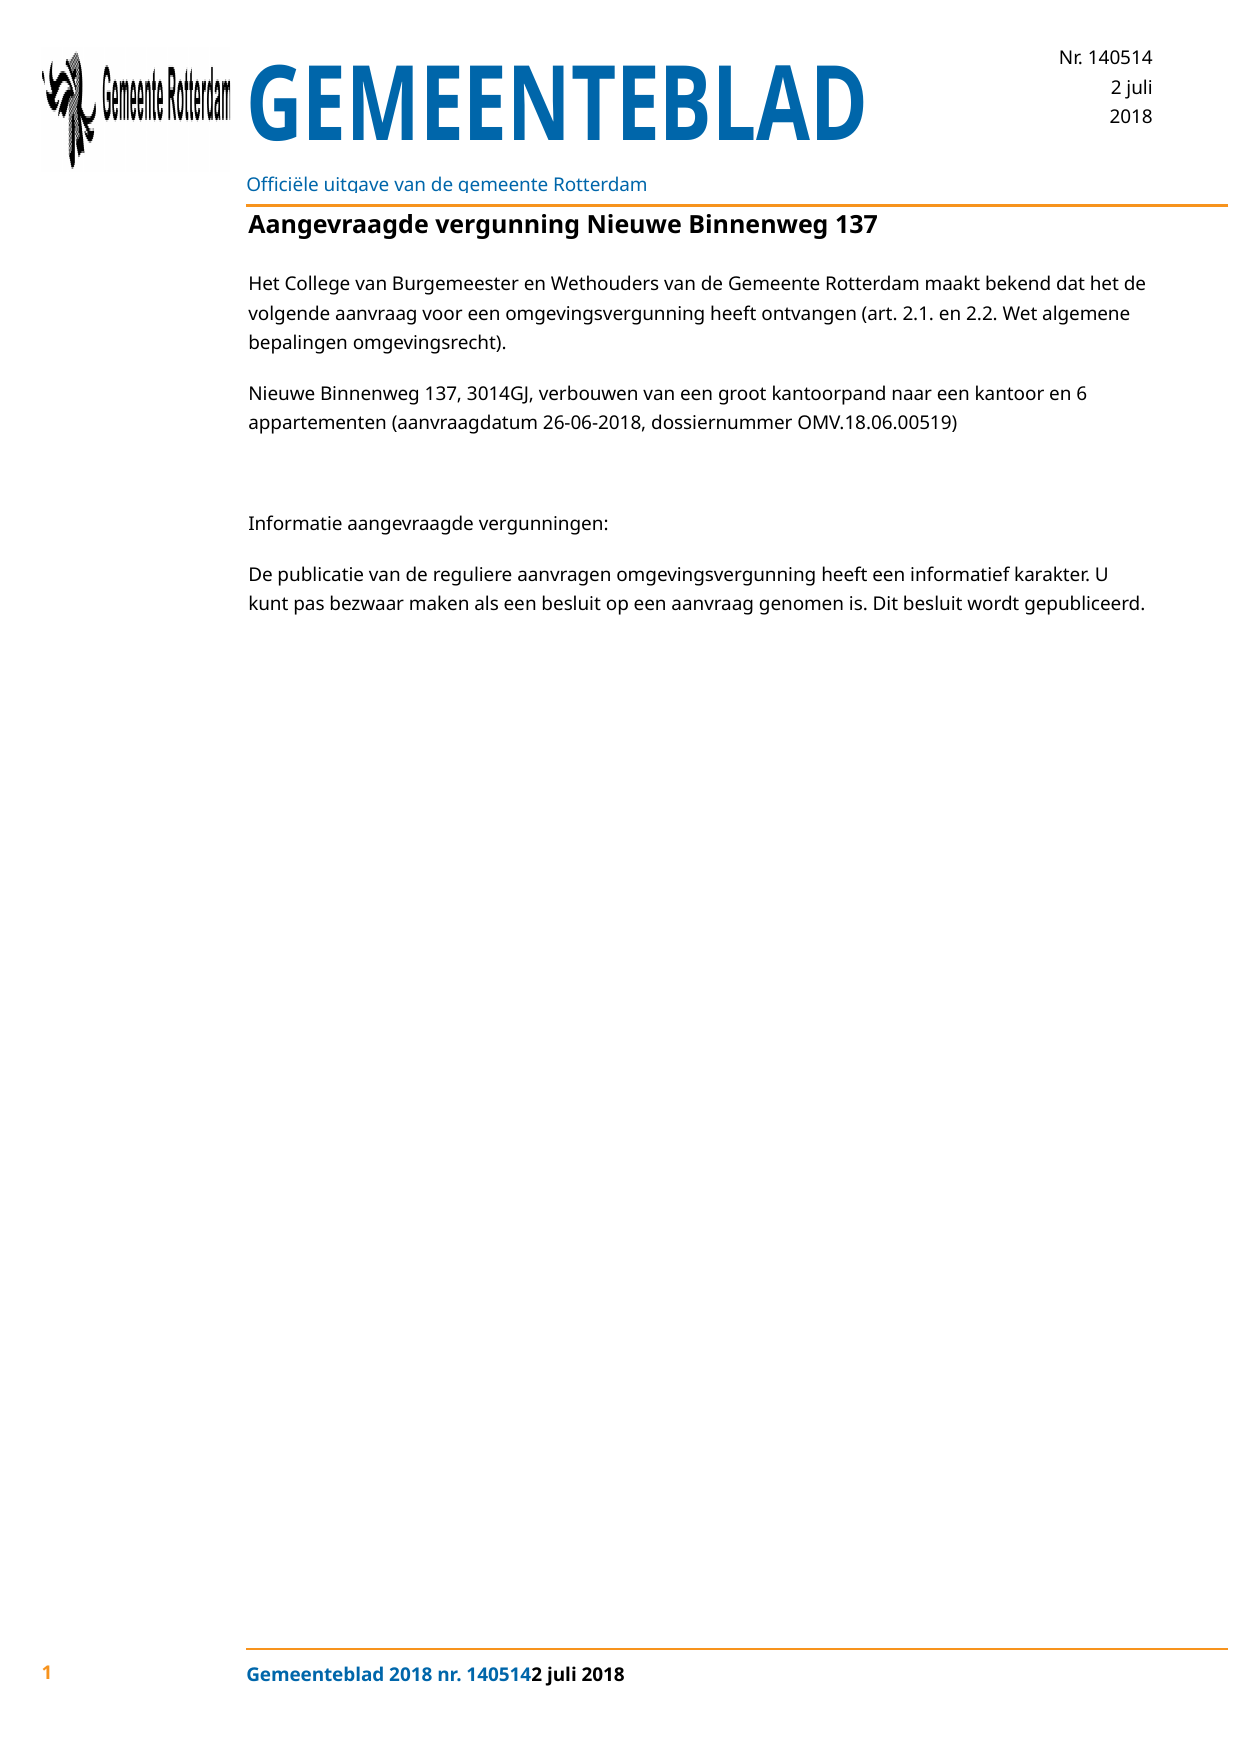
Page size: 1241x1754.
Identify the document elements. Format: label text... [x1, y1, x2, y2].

text Aangevraagde vergunning Nieuwe Binnenweg 137 [248, 207, 1152, 241]
text Informatie aangevraagde vergunningen: [248, 510, 1152, 536]
text Het College van Burgemeester en Wethouders van de Gemeente Rotterdam maakt bekend dat het de volgende aanvraag voor een omgevingsvergunning heeft ontvangen (art. 2.1. en 2.2. Wet algemene bepalingen omgevingsrecht). [248, 270, 1152, 355]
picture [41, 47, 231, 172]
text De publicatie van de reguliere aanvragen omgevingsvergunning heeft een informatief karakter. U kunt pas bezwaar maken als een besluit op een aanvraag genomen is. Dit besluit wordt gepubliceerd. [248, 561, 1152, 616]
text Nieuwe Binnenweg 137, 3014GJ, verbouwen van een groot kantoorpand naar een kantoor en 6 appartementen (aanvraagdatum 26-06-2018, dossiernummer OMV.18.06.00519) [248, 380, 1152, 435]
